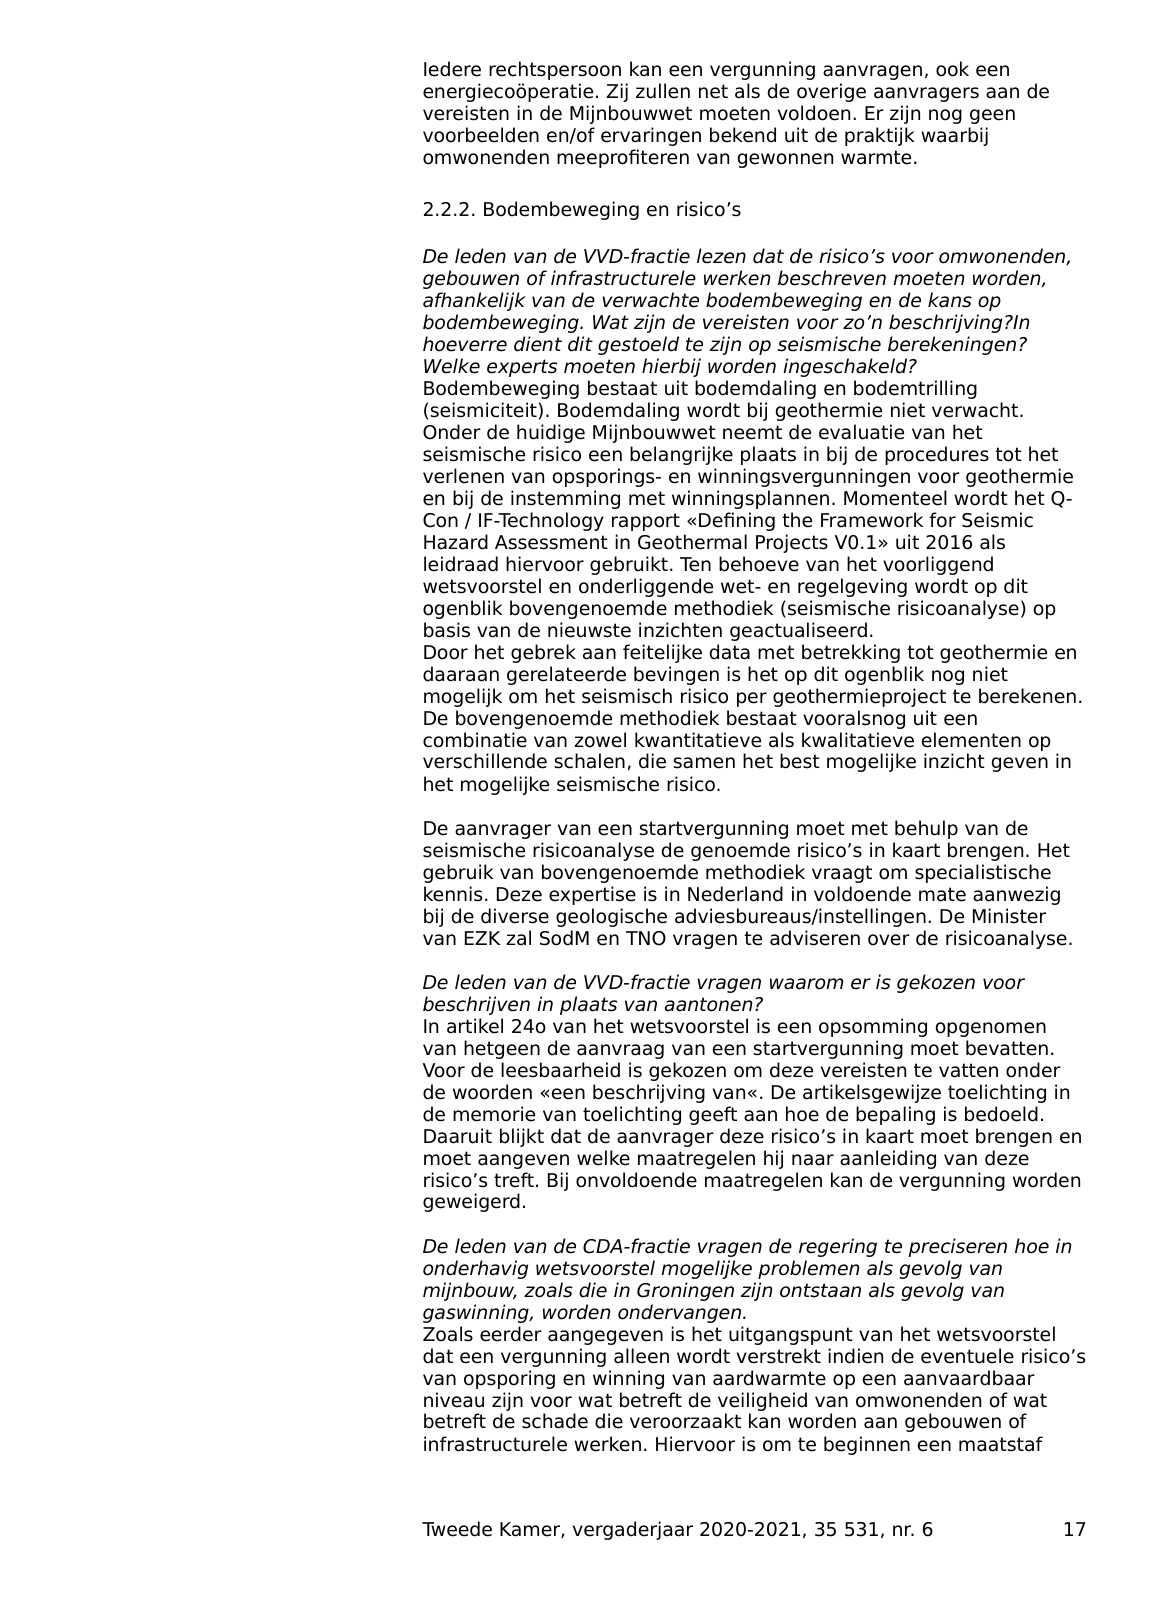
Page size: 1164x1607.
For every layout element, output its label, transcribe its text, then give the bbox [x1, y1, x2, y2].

text Door het gebrek aan feitelijke data met betrekking tot geothermie en daaraan gerelateerde bevingen is het op dit ogenblik nog niet mogelijk om het seismisch risico per geothermieproject te berekenen. De bovengenoemde methodiek bestaat vooralsnog uit een combinatie van zowel kwantitatieve als kwalitatieve elementen op verschillende schalen, die samen het best mogelijke inzicht geven in het mogelijke seismische risico. [422, 642, 1087, 795]
text Iedere rechtspersoon kan een vergunning aanvragen, ook een energiecoöperatie. Zij zullen net als de overige aanvragers aan de vereisten in de Mijnbouwwet moeten voldoen. Er zijn nog geen voorbeelden en/of ervaringen bekend uit de praktijk waarbij omwonenden meeprofiteren van gewonnen warmte. [422, 59, 1087, 169]
text In artikel 24o van het wetsvoorstel is een opsomming opgenomen van hetgeen de aanvraag van een startvergunning moet bevatten. Voor de leesbaarheid is gekozen om deze vereisten te vatten onder de woorden «een beschrijving van«. De artikelsgewijze toelichting in de memorie van toelichting geeft aan hoe de bepaling is bedoeld. Daaruit blijkt dat de aanvrager deze risico’s in kaart moet brengen en moet aangeven welke maatregelen hij naar aanleiding van deze risico’s treft. Bij onvoldoende maatregelen kan de vergunning worden geweigerd. [422, 1016, 1087, 1213]
text De leden van de CDA-fractie vragen de regering te preciseren hoe in onderhavig wetsvoorstel mogelijke problemen als gevolg van mijnbouw, zoals die in Groningen zijn ontstaan als gevolg van gaswinning, worden ondervangen. [422, 1236, 1087, 1323]
text De leden van de VVD-fractie vragen waarom er is gekozen voor beschrijven in plaats van aantonen? [422, 972, 1087, 1016]
text De aanvrager van een startvergunning moet met behulp van de seismische risicoanalyse de genoemde risico’s in kaart brengen. Het gebruik van bovengenoemde methodiek vraagt om specialistische kennis. Deze expertise is in Nederland in voldoende mate aanwezig bij de diverse geologische adviesbureaus/instellingen. De Minister van EZK zal SodM en TNO vragen te adviseren over de risicoanalyse. [422, 818, 1087, 949]
text Zoals eerder aangegeven is het uitgangspunt van het wetsvoorstel dat een vergunning alleen wordt verstrekt indien de eventuele risico’s van opsporing en winning van aardwarmte op een aanvaardbaar niveau zijn voor wat betreft de veiligheid van omwonenden of wat betreft de schade die veroorzaakt kan worden aan gebouwen of infrastructurele werken. Hiervoor is om te beginnen een maatstaf [422, 1323, 1087, 1455]
text Bodembeweging bestaat uit bodemdaling en bodemtrilling (seismiciteit). Bodemdaling wordt bij geothermie niet verwacht. Onder de huidige Mijnbouwwet neemt de evaluatie van het seismische risico een belangrijke plaats in bij de procedures tot het verlenen van opsporings- en winningsvergunningen voor geothermie en bij de instemming met winningsplannen. Momenteel wordt het Q-Con / IF-Technology rapport «Defining the Framework for Seismic Hazard Assessment in Geothermal Projects V0.1» uit 2016 als leidraad hiervoor gebruikt. Ten behoeve van het voorliggend wetsvoorstel en onderliggende wet- en regelgeving wordt op dit ogenblik bovengenoemde methodiek (seismische risicoanalyse) op basis van de nieuwste inzichten geactualiseerd. [422, 378, 1087, 642]
text De leden van de VVD-fractie lezen dat de risico’s voor omwonenden, gebouwen of infrastructurele werken beschreven moeten worden, afhankelijk van de verwachte bodembeweging en de kans op bodembeweging. Wat zijn de vereisten voor zo’n beschrijving?In hoeverre dient dit gestoeld te zijn op seismische berekeningen? Welke experts moeten hierbij worden ingeschakeld? [422, 246, 1087, 378]
subtitle 2.2.2. Bodembeweging en risico’s [422, 199, 1087, 221]
